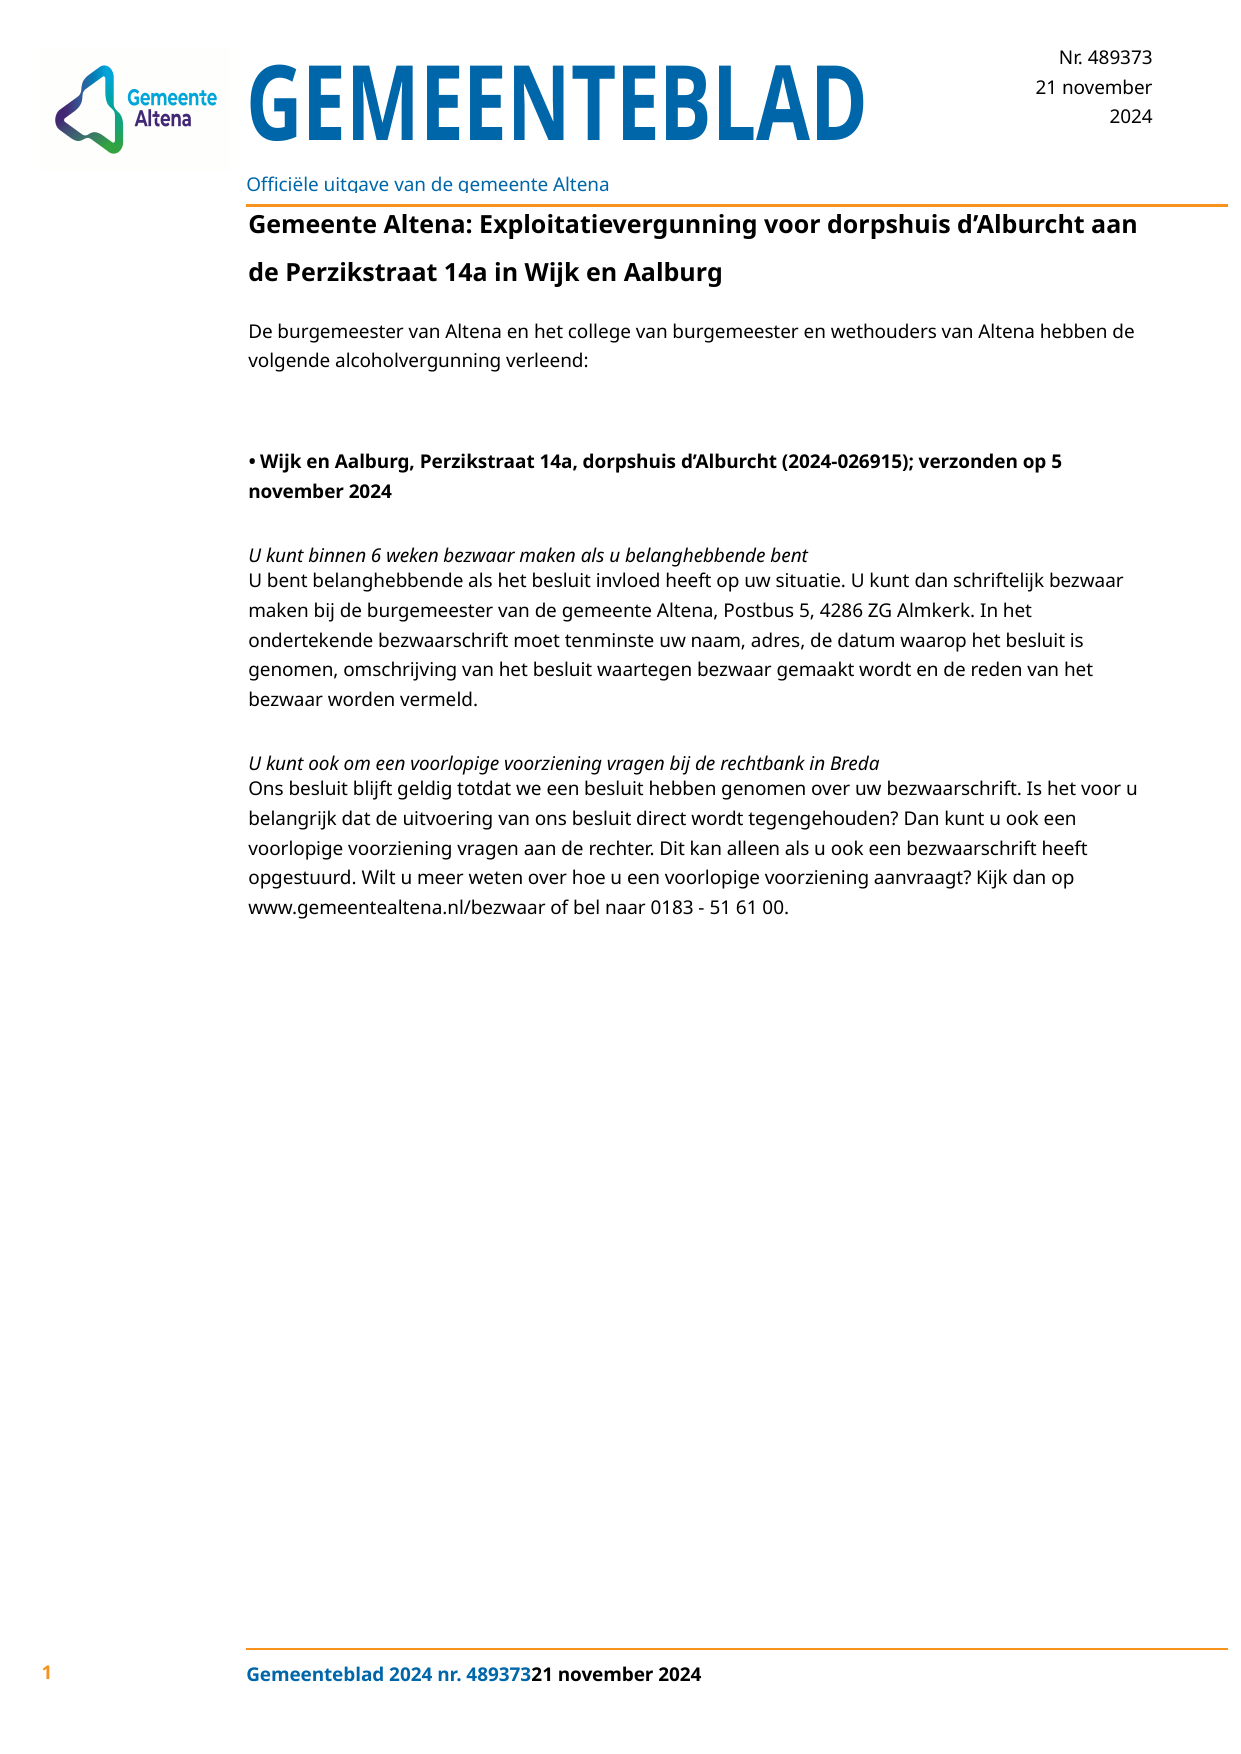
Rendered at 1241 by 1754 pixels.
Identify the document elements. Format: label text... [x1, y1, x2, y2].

text De burgemeester van Altena en het college van burgemeester en wethouders van Altena hebben de volgende alcoholvergunning verleend: [248, 318, 1152, 373]
text U bent belanghebbende als het besluit invloed heeft op uw situatie. U kunt dan schriftelijk bezwaar maken bij de burgemeester van de gemeente Altena, Postbus 5, 4286 ZG Almkerk. In het ondertekende bezwaarschrift moet tenminste uw naam, adres, de datum waarop het besluit is genomen, omschrijving van het besluit waartegen bezwaar gemaakt wordt en de reden van het bezwaar worden vermeld. [248, 568, 1152, 712]
text Gemeente Altena: Exploitatievergunning voor dorpshuis d’Alburcht aan de Perzikstraat 14a in Wijk en Aalburg [248, 207, 1152, 288]
picture [41, 47, 231, 172]
text Ons besluit blijft geldig totdat we een besluit hebben genomen over uw bezwaarschrift. Is het voor u belangrijk dat de uitvoering van ons besluit direct wordt tegengehouden? Dan kunt u ook een voorlopige voorziening vragen aan de rechter. Dit kan alleen als u ook een bezwaarschrift heeft opgestuurd. Wilt u meer weten over hoe u een voorlopige voorziening aanvraagt? Kijk dan op www.gemeentealtena.nl/bezwaar of bel naar 0183 - 51 61 00. [248, 776, 1152, 920]
text U kunt ook om een voorlopige voorziening vragen bij de rechtbank in Breda [248, 750, 1152, 776]
text • Wijk en Aalburg, Perzikstraat 14a, dorpshuis d’Alburcht (2024-026915); verzonden op 5 november 2024 [248, 448, 1152, 504]
text U kunt binnen 6 weken bezwaar maken als u belanghebbende bent [248, 542, 1152, 568]
